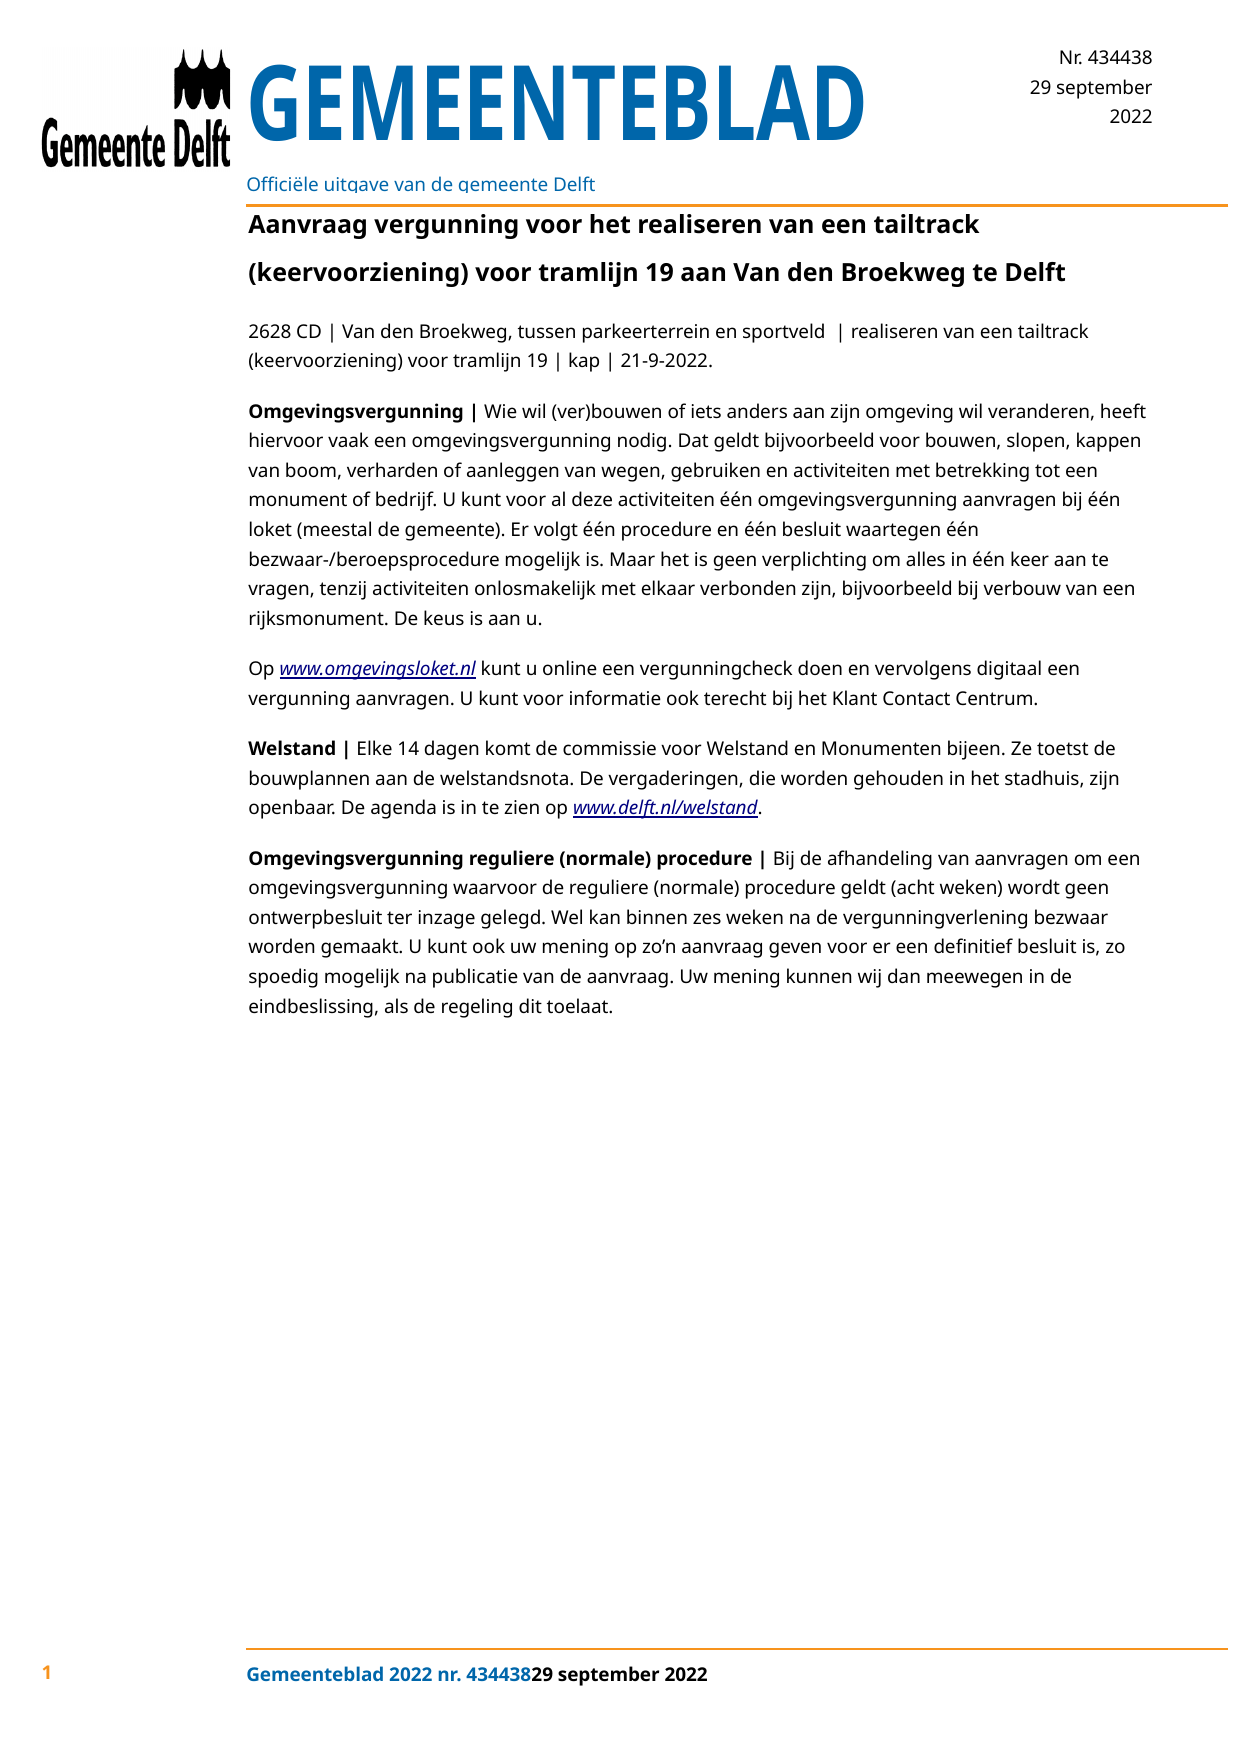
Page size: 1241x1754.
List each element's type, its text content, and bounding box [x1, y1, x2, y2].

text Op www.omgevingsloket.nl kunt u online een vergunningcheck doen en vervolgens digitaal een vergunning aanvragen. U kunt voor informatie ook terecht bij het Klant Contact Centrum. [248, 655, 1152, 711]
text Omgevingsvergunning | Wie wil (ver)bouwen of iets anders aan zijn omgeving wil veranderen, heeft hiervoor vaak een omgevingsvergunning nodig. Dat geldt bijvoorbeeld voor bouwen, slopen, kappen van boom, verharden of aanleggen van wegen, gebruiken en activiteiten met betrekking tot een monument of bedrijf. U kunt voor al deze activiteiten één omgevingsvergunning aanvragen bij één loket (meestal de gemeente). Er volgt één procedure en één besluit waartegen één bezwaar-/beroepsprocedure mogelijk is. Maar het is geen verplichting om alles in één keer aan te vragen, tenzij activiteiten onlosmakelijk met elkaar verbonden zijn, bijvoorbeeld bij verbouw van een rijksmonument. De keus is aan u. [248, 398, 1152, 631]
picture [41, 47, 231, 172]
text Aanvraag vergunning voor het realiseren van een tailtrack (keervoorziening) voor tramlijn 19 aan Van den Broekweg te Delft [248, 207, 1152, 288]
text Omgevingsvergunning reguliere (normale) procedure | Bij de afhandeling van aanvragen om een omgevingsvergunning waarvoor de reguliere (normale) procedure geldt (acht weken) wordt geen ontwerpbesluit ter inzage gelegd. Wel kan binnen zes weken na de vergunningverlening bezwaar worden gemaakt. U kunt ook uw mening op zo’n aanvraag geven voor er een definitief besluit is, zo spoedig mogelijk na publicatie van de aanvraag. Uw mening kunnen wij dan meewegen in de eindbeslissing, als de regeling dit toelaat. [248, 845, 1152, 1019]
text 2628 CD | Van den Broekweg, tussen parkeerterrein en sportveld | realiseren van een tailtrack (keervoorziening) voor tramlijn 19 | kap | 21-9-2022. [248, 318, 1152, 373]
text Welstand | Elke 14 dagen komt de commissie voor Welstand en Monumenten bijeen. Ze toetst de bouwplannen aan de welstandsnota. De vergaderingen, die worden gehouden in het stadhuis, zijn openbaar. De agenda is in te zien op www.delft.nl/welstand. [248, 735, 1152, 820]
